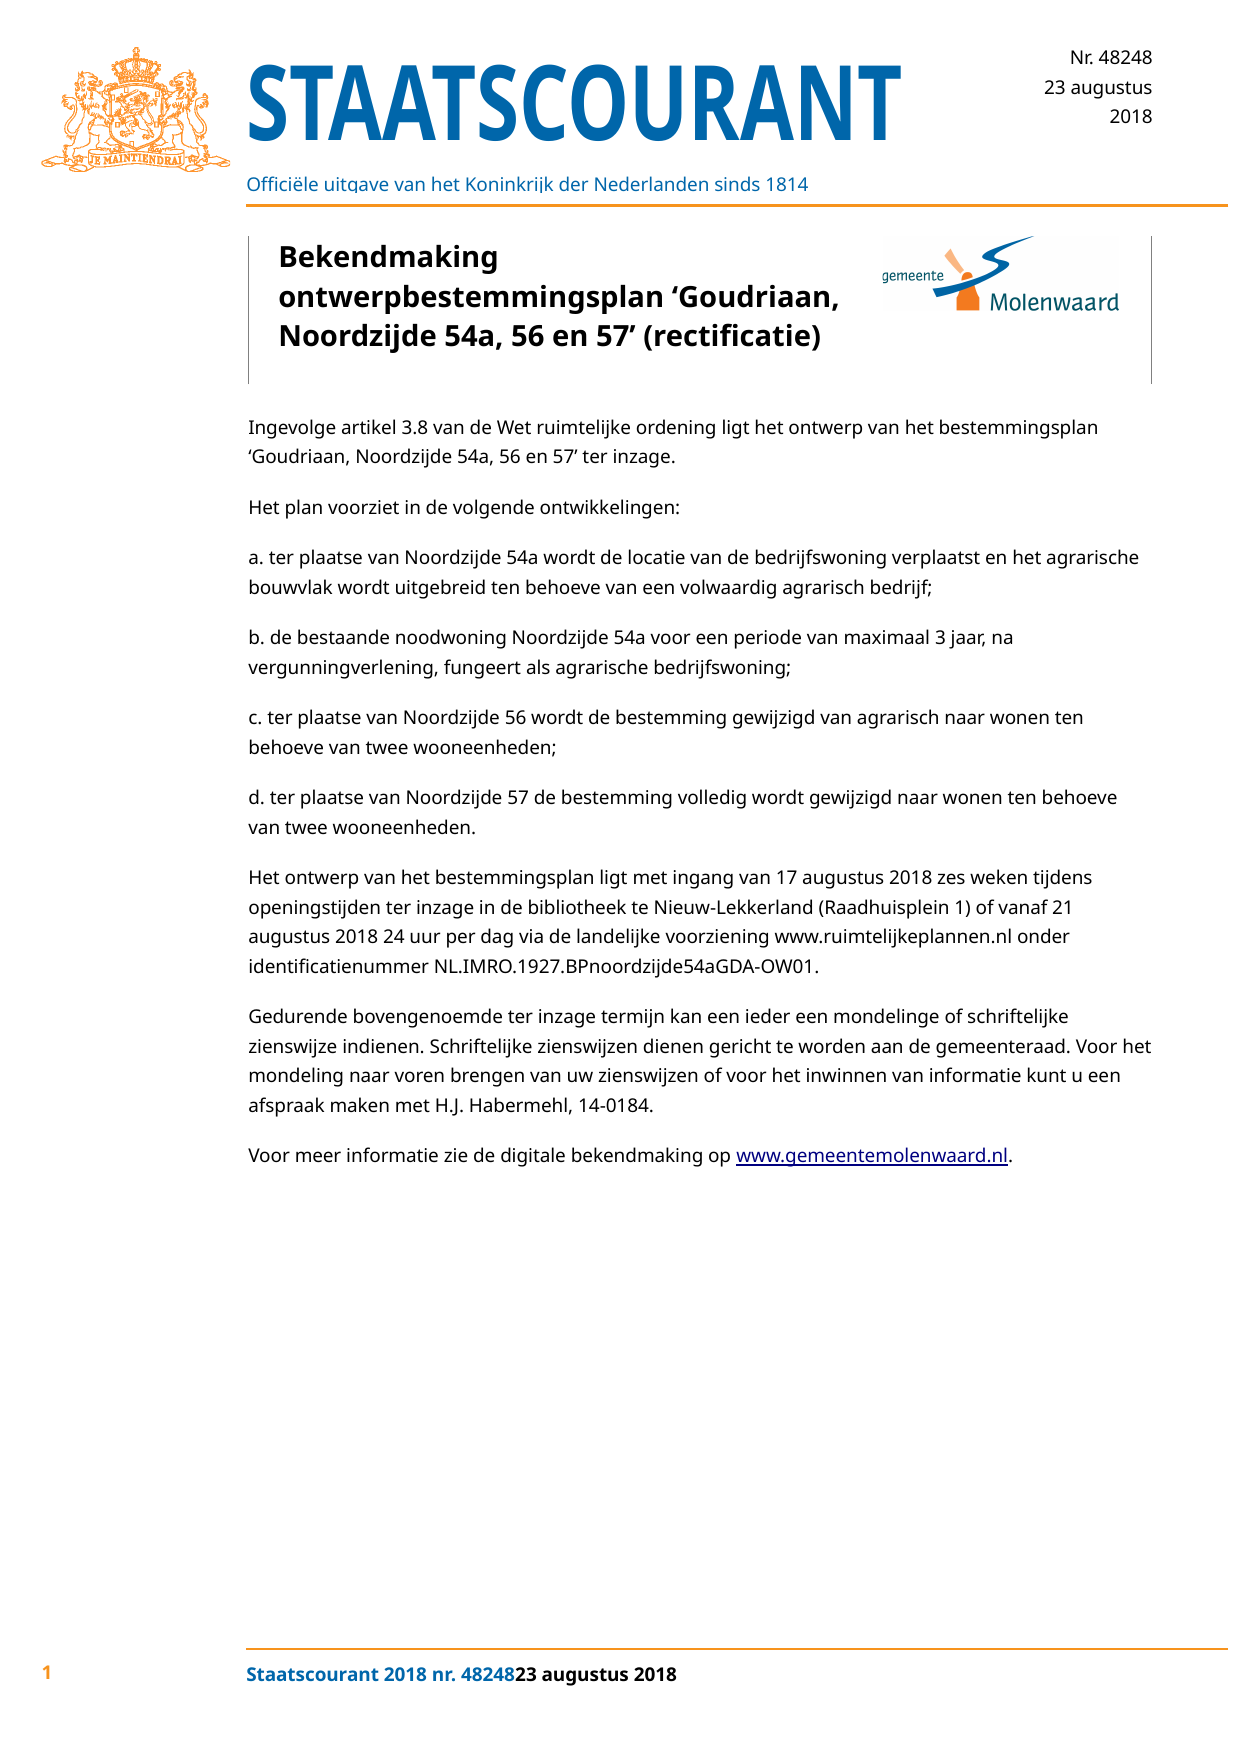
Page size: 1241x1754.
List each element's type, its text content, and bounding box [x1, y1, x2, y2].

text Ingevolge artikel 3.8 van de Wet ruimtelijke ordening ligt het ontwerp van het bestemmingsplan ‘Goudriaan, Noordzijde 54a, 56 en 57’ ter inzage. [248, 414, 1152, 469]
text Het plan voorziet in de volgende ontwikkelingen: [248, 494, 1152, 520]
text c. ter plaatse van Noordzijde 56 wordt de bestemming gewijzigd van agrarisch naar wonen ten behoeve van twee wooneenheden; [248, 704, 1152, 760]
text Gedurende bovengenoemde ter inzage termijn kan een ieder een mondelinge of schriftelijke zienswijze indienen. Schriftelijke zienswijzen dienen gericht te worden aan de gemeenteraad. Voor het mondeling naar voren brengen van uw zienswijzen of voor het inwinnen van informatie kunt u een afspraak maken met H.J. Habermehl, 14-0184. [248, 1003, 1152, 1118]
table_header [850, 236, 1151, 384]
text b. de bestaande noodwoning Noordzijde 54a voor een periode van maximaal 3 jaar, na vergunningverlening, fungeert als agrarische bedrijfswoning; [248, 624, 1152, 680]
text Voor meer informatie zie de digitale bekendmaking op www.gemeentemolenwaard.nl. [248, 1143, 1152, 1168]
table_header Bekendmaking ontwerpbestemmingsplan ‘Goudriaan, Noordzijde 54a, 56 en 57’ (rectificatie) [249, 236, 850, 384]
picture [882, 236, 1119, 311]
text a. ter plaatse van Noordzijde 54a wordt de locatie van de bedrijfswoning verplaatst en het agrarische bouwvlak wordt uitgebreid ten behoeve van een volwaardig agrarisch bedrijf; [248, 544, 1152, 600]
text Het ontwerp van het bestemmingsplan ligt met ingang van 17 augustus 2018 zes weken tijdens openingstijden ter inzage in de bibliotheek te Nieuw-Lekkerland (Raadhuisplein 1) of vanaf 21 augustus 2018 24 uur per dag via de landelijke voorziening www.ruimtelijkeplannen.nl onder identificatienummer NL.IMRO.1927.BPnoordzijde54aGDA-OW01. [248, 864, 1152, 979]
picture [41, 47, 231, 172]
text d. ter plaatse van Noordzijde 57 de bestemming volledig wordt gewijzigd naar wonen ten behoeve van twee wooneenheden. [248, 784, 1152, 840]
